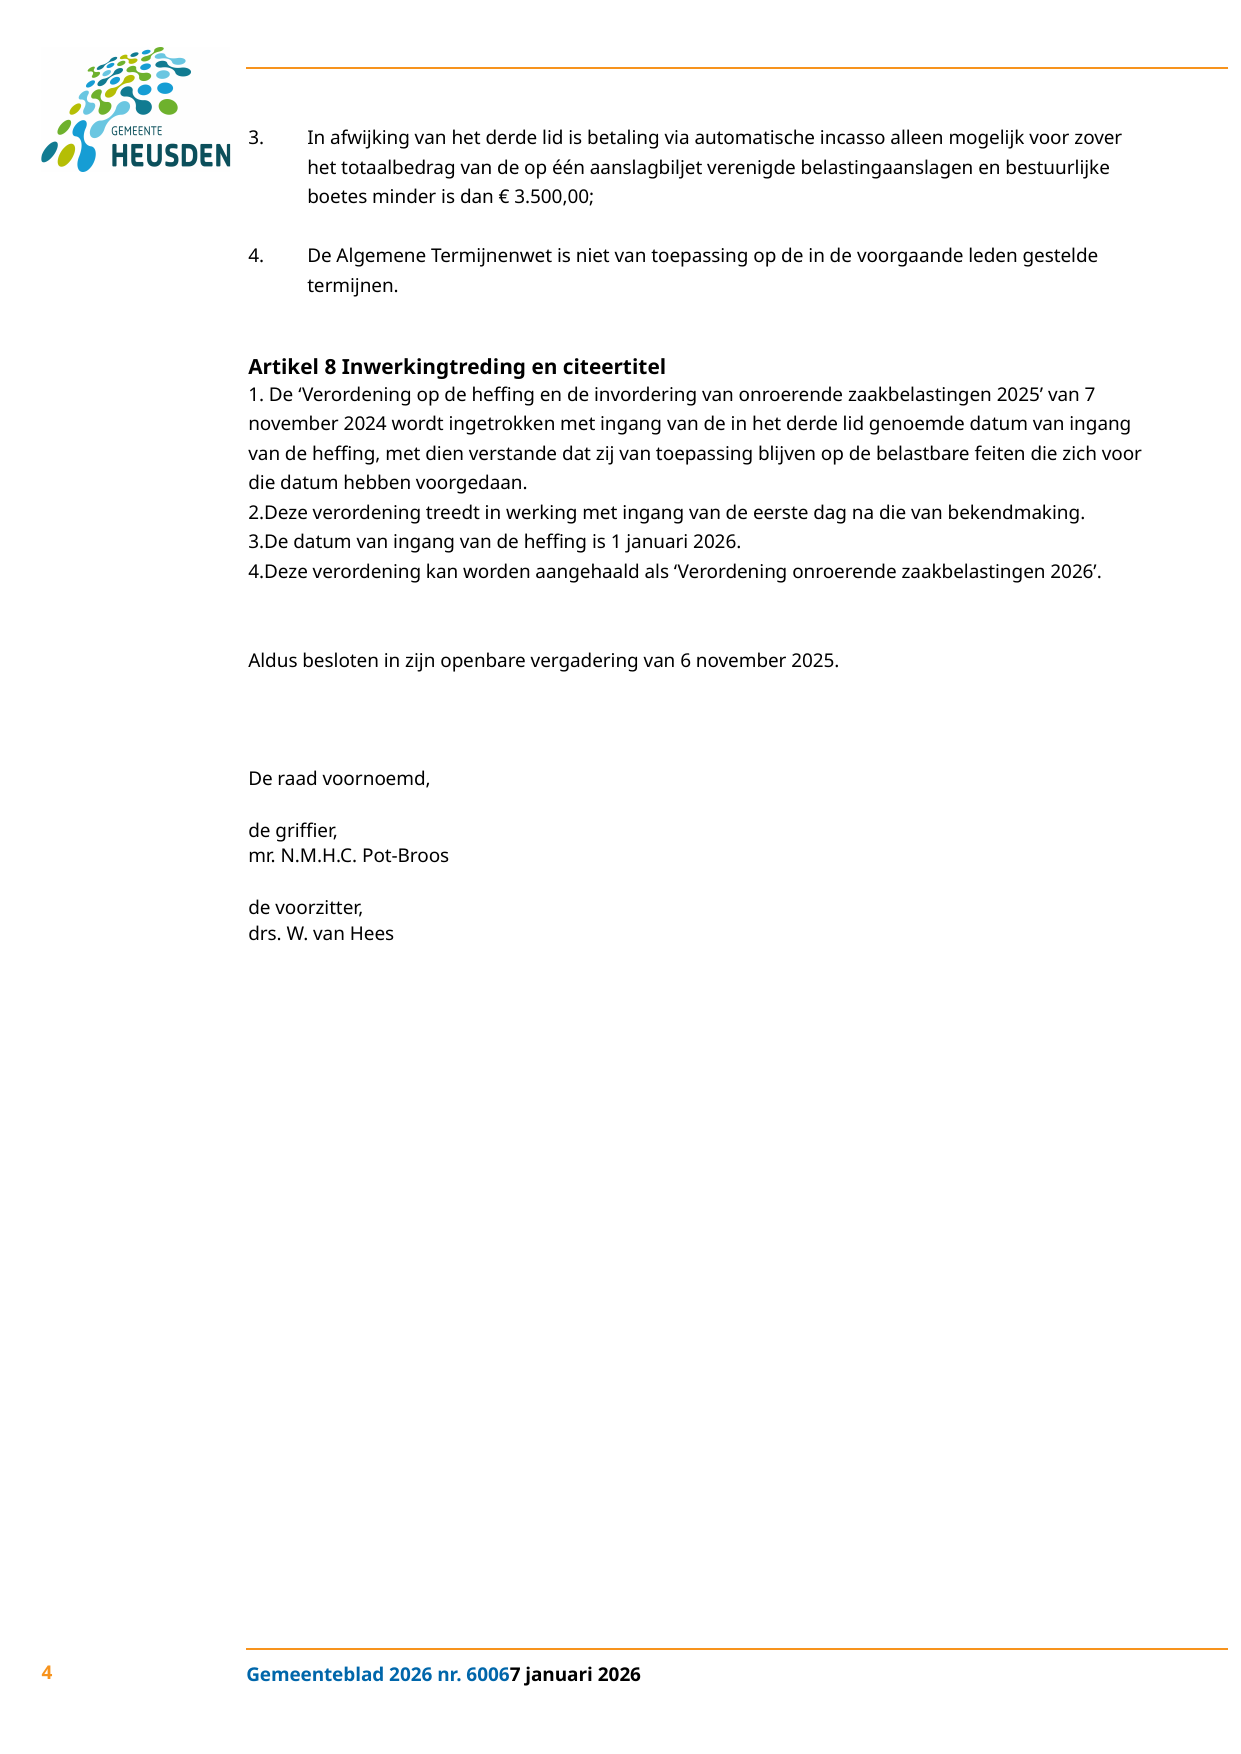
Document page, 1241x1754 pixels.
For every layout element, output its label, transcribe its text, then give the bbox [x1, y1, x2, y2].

text 4.Deze verordening kan worden aangehaald als ‘Verordening onroerende zaakbelastingen 2026’. [248, 558, 1152, 584]
text Aldus besloten in zijn openbare vergadering van 6 november 2025. [248, 647, 1152, 673]
text de voorzitter, [248, 894, 1152, 920]
text mr. N.M.H.C. Pot-Broos [248, 842, 1152, 868]
list In afwijking van het derde lid is betaling via automatische incasso alleen mogelijk voor zover het totaalbedrag van de op één aanslagbiljet verenigde belastingaanslagen en bestuurlijke boetes minder is dan € 3.500,00; [248, 124, 1152, 209]
text 3.De datum van ingang van de heffing is 1 januari 2026. [248, 529, 1152, 554]
picture [41, 47, 231, 172]
text de griffier, [248, 817, 1152, 842]
text 1. De ‘Verordening op de heffing en de invordering van onroerende zaakbelastingen 2025’ van 7 november 2024 wordt ingetrokken met ingang van de in het derde lid genoemde datum van ingang van de heffing, met dien verstande dat zij van toepassing blijven op de belastbare feiten die zich voor die datum hebben voorgedaan. [248, 381, 1152, 495]
text De raad voornoemd, [248, 765, 1152, 791]
text drs. W. van Hees [248, 920, 1152, 945]
text Artikel 8 Inwerkingtreding en citeertitel [248, 352, 1152, 381]
list De Algemene Termijnenwet is niet van toepassing op de in de voorgaande leden gestelde termijnen. [248, 243, 1152, 298]
text 2.Deze verordening treedt in werking met ingang van de eerste dag na die van bekendmaking. [248, 499, 1152, 525]
